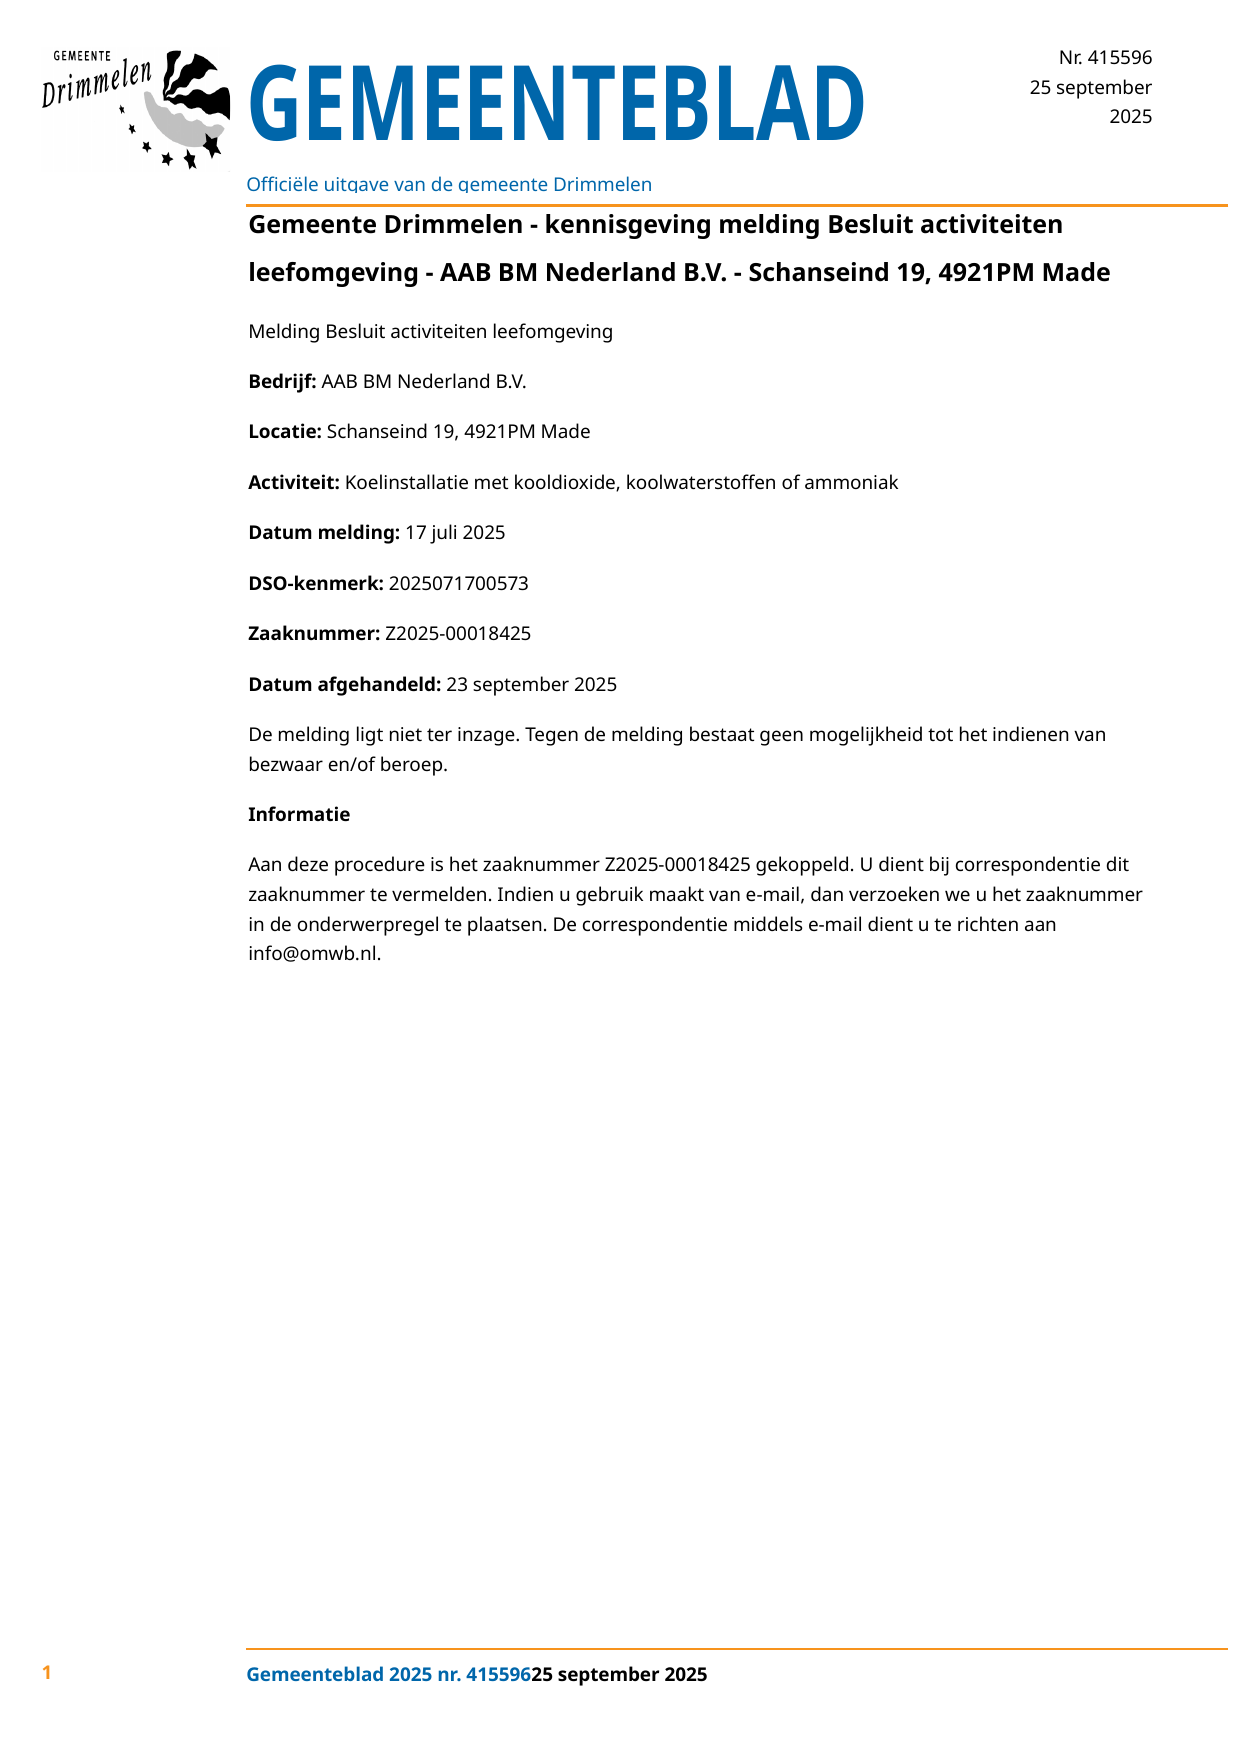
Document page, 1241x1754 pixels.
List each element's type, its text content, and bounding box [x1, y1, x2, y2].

text Datum melding: 17 juli 2025 [248, 519, 1152, 545]
text DSO-kenmerk: 2025071700573 [248, 570, 1152, 596]
text Informatie [248, 801, 1152, 827]
text Bedrijf: AAB BM Nederland B.V. [248, 368, 1152, 394]
text Activiteit: Koelinstallatie met kooldioxide, koolwaterstoffen of ammoniak [248, 469, 1152, 495]
text Melding Besluit activiteiten leefomgeving [248, 318, 1152, 344]
picture [41, 47, 231, 172]
text Gemeente Drimmelen - kennisgeving melding Besluit activiteiten leefomgeving - AAB BM Nederland B.V. - Schanseind 19, 4921PM Made [248, 207, 1152, 288]
text Datum afgehandeld: 23 september 2025 [248, 671, 1152, 697]
text Zaaknummer: Z2025-00018425 [248, 620, 1152, 646]
text De melding ligt niet ter inzage. Tegen de melding bestaat geen mogelijkheid tot het indienen van bezwaar en/of beroep. [248, 721, 1152, 777]
text Locatie: Schanseind 19, 4921PM Made [248, 419, 1152, 444]
text Aan deze procedure is het zaaknummer Z2025-00018425 gekoppeld. U dient bij correspondentie dit zaaknummer te vermelden. Indien u gebruik maakt van e-mail, dan verzoeken we u het zaaknummer in de onderwerpregel te plaatsen. De correspondentie middels e-mail dient u te richten aan info@omwb.nl. [248, 852, 1152, 966]
